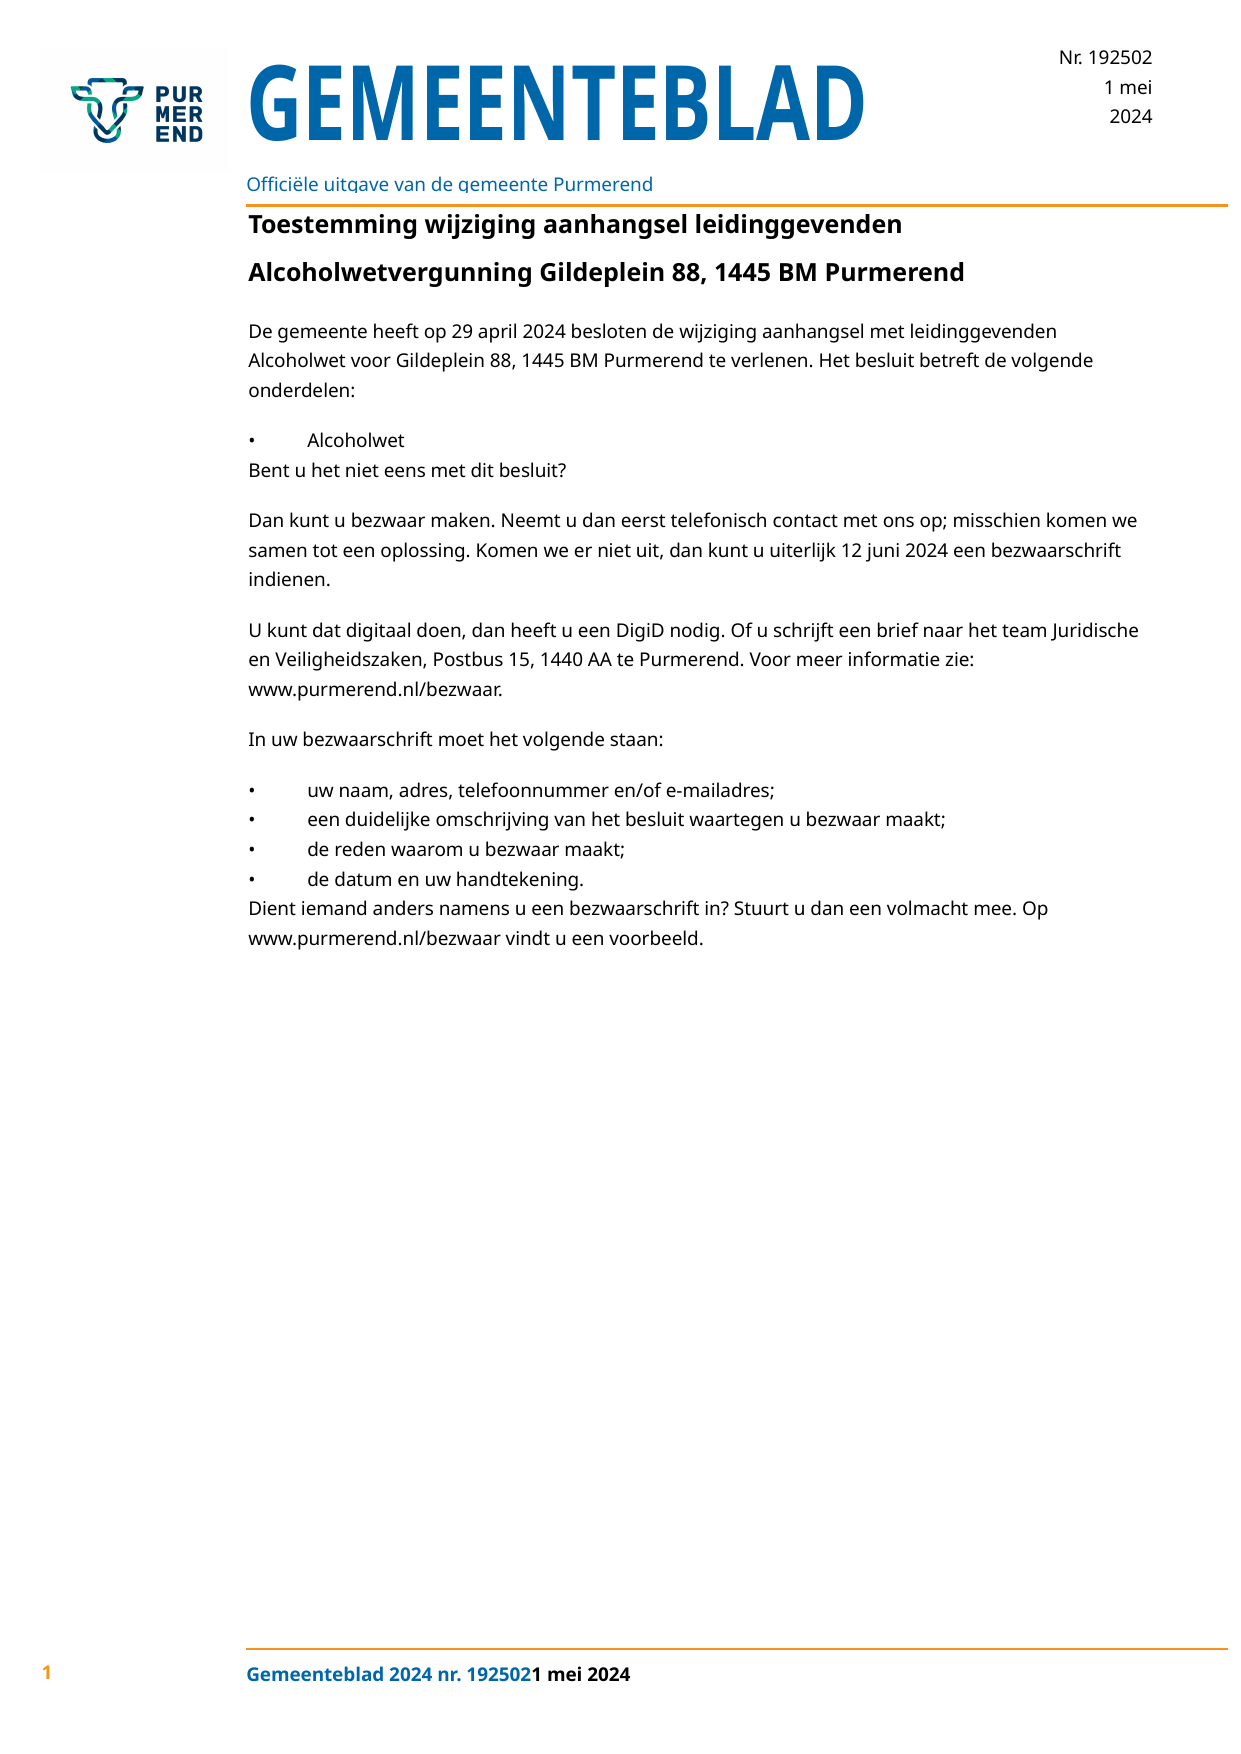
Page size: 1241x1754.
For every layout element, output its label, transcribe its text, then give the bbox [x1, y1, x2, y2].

text Bent u het niet eens met dit besluit? [248, 457, 1152, 483]
list de datum en uw handtekening. [248, 866, 1152, 892]
text De gemeente heeft op 29 april 2024 besloten de wijziging aanhangsel met leidinggevenden Alcoholwet voor Gildeplein 88, 1445 BM Purmerend te verlenen. Het besluit betreft de volgende onderdelen: [248, 318, 1152, 403]
picture [41, 47, 231, 172]
list Alcoholwet [248, 427, 1152, 453]
list een duidelijke omschrijving van het besluit waartegen u bezwaar maakt; [248, 807, 1152, 832]
list de reden waarom u bezwaar maakt; [248, 836, 1152, 862]
text U kunt dat digitaal doen, dan heeft u een DigiD nodig. Of u schrijft een brief naar het team Juridische en Veiligheidszaken, Postbus 15, 1440 AA te Purmerend. Voor meer informatie zie: www.purmerend.nl/bezwaar. [248, 617, 1152, 702]
text Toestemming wijziging aanhangsel leidinggevenden Alcoholwetvergunning Gildeplein 88, 1445 BM Purmerend [248, 207, 1152, 288]
list uw naam, adres, telefoonnummer en/of e-mailadres; [248, 777, 1152, 803]
text In uw bezwaarschrift moet het volgende staan: [248, 727, 1152, 752]
text Dan kunt u bezwaar maken. Neemt u dan eerst telefonisch contact met ons op; misschien komen we samen tot een oplossing. Komen we er niet uit, dan kunt u uiterlijk 12 juni 2024 een bezwaarschrift indienen. [248, 507, 1152, 592]
text Dient iemand anders namens u een bezwaarschrift in? Stuurt u dan een volmacht mee. Op www.purmerend.nl/bezwaar vindt u een voorbeeld. [248, 895, 1152, 951]
